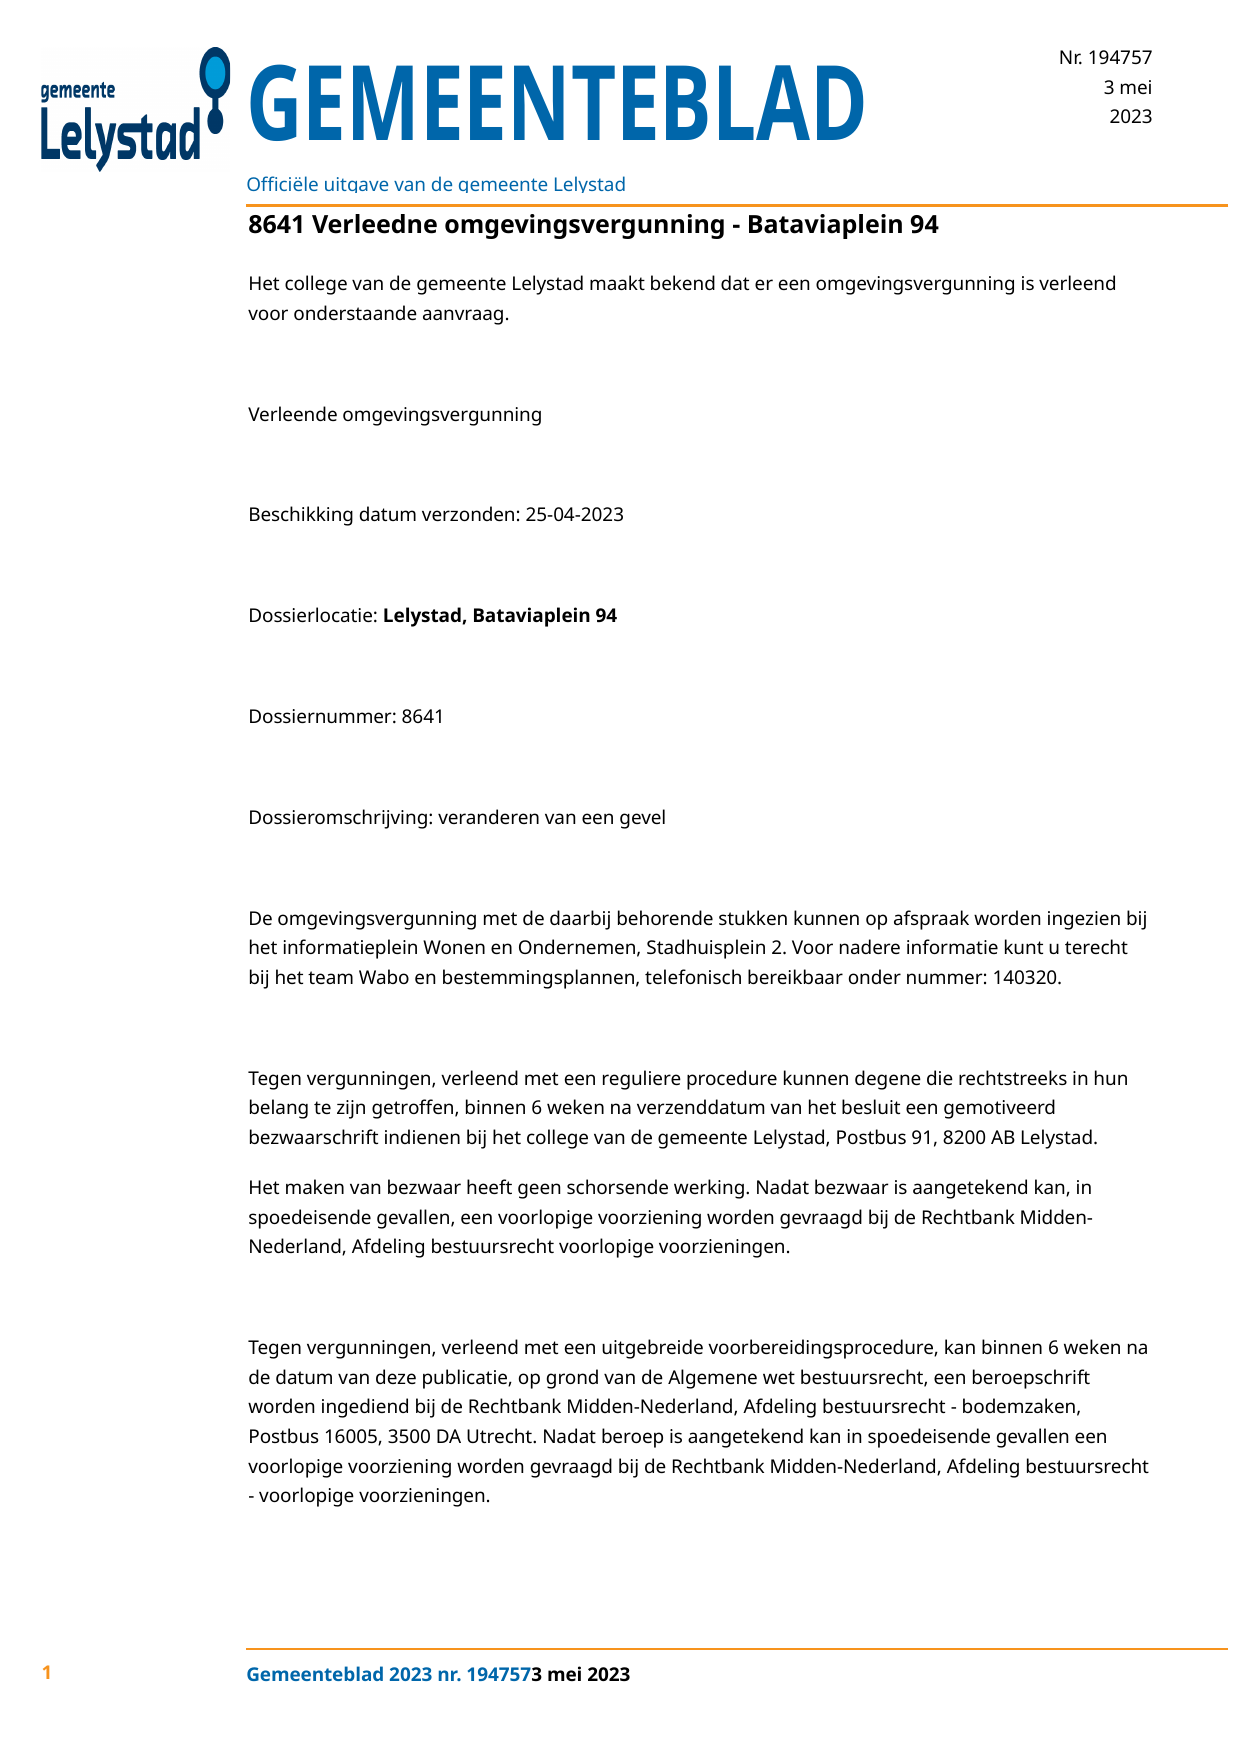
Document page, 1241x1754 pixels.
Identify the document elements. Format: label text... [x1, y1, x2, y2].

picture [41, 47, 231, 172]
text Dossiernummer: 8641 [248, 703, 1152, 729]
text Verleende omgevingsvergunning [248, 401, 1152, 426]
text Tegen vergunningen, verleend met een reguliere procedure kunnen degene die rechtstreeks in hun belang te zijn getroffen, binnen 6 weken na verzenddatum van het besluit een gemotiveerd bezwaarschrift indienen bij het college van de gemeente Lelystad, Postbus 91, 8200 AB Lelystad. [248, 1065, 1152, 1150]
text 8641 Verleedne omgevingsvergunning - Bataviaplein 94 [248, 207, 1152, 241]
text Dossierlocatie: Lelystad, Bataviaplein 94 [248, 602, 1152, 628]
text Dossieromschrijving: veranderen van een gevel [248, 804, 1152, 830]
text Het maken van bezwaar heeft geen schorsende werking. Nadat bezwaar is aangetekend kan, in spoedeisende gevallen, een voorlopige voorziening worden gevraagd bij de Rechtbank Midden-Nederland, Afdeling bestuursrecht voorlopige voorzieningen. [248, 1174, 1152, 1259]
text Tegen vergunningen, verleend met een uitgebreide voorbereidingsprocedure, kan binnen 6 weken na de datum van deze publicatie, op grond van de Algemene wet bestuursrecht, een beroepschrift worden ingediend bij de Rechtbank Midden-Nederland, Afdeling bestuursrecht - bodemzaken, Postbus 16005, 3500 DA Utrecht. Nadat beroep is aangetekend kan in spoedeisende gevallen een voorlopige voorziening worden gevraagd bij de Rechtbank Midden-Nederland, Afdeling bestuursrecht - voorlopige voorzieningen. [248, 1334, 1152, 1508]
text De omgevingsvergunning met de daarbij behorende stukken kunnen op afspraak worden ingezien bij het informatieplein Wonen en Ondernemen, Stadhuisplein 2. Voor nadere informatie kunt u terecht bij het team Wabo en bestemmingsplannen, telefonisch bereikbaar onder nummer: 140320. [248, 905, 1152, 990]
text Het college van de gemeente Lelystad maakt bekend dat er een omgevingsvergunning is verleend voor onderstaande aanvraag. [248, 270, 1152, 326]
text Beschikking datum verzonden: 25-04-2023 [248, 502, 1152, 527]
